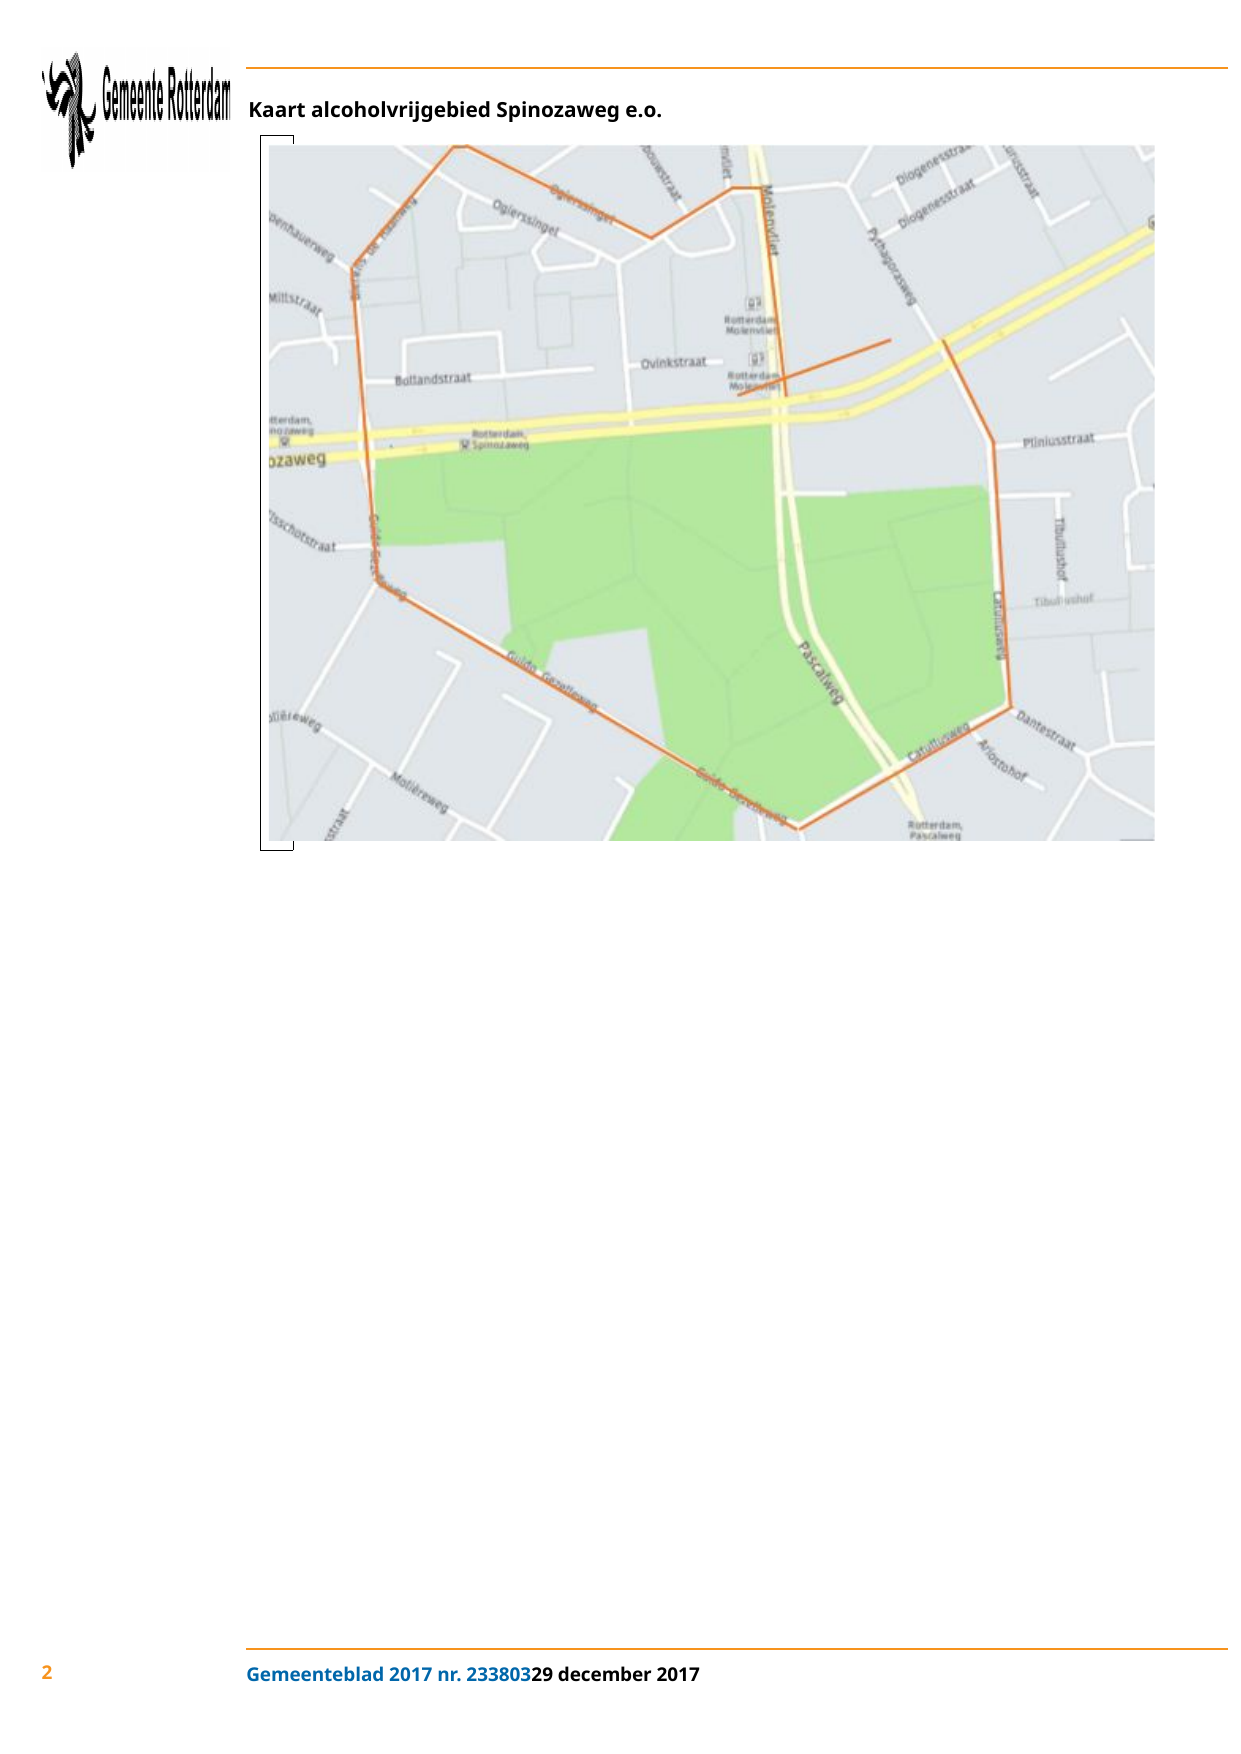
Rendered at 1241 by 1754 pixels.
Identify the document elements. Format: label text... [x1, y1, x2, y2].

picture [41, 47, 231, 172]
text Kaart alcoholvrijgebied Spinozaweg e.o. [248, 95, 1152, 123]
picture [268, 144, 1155, 841]
